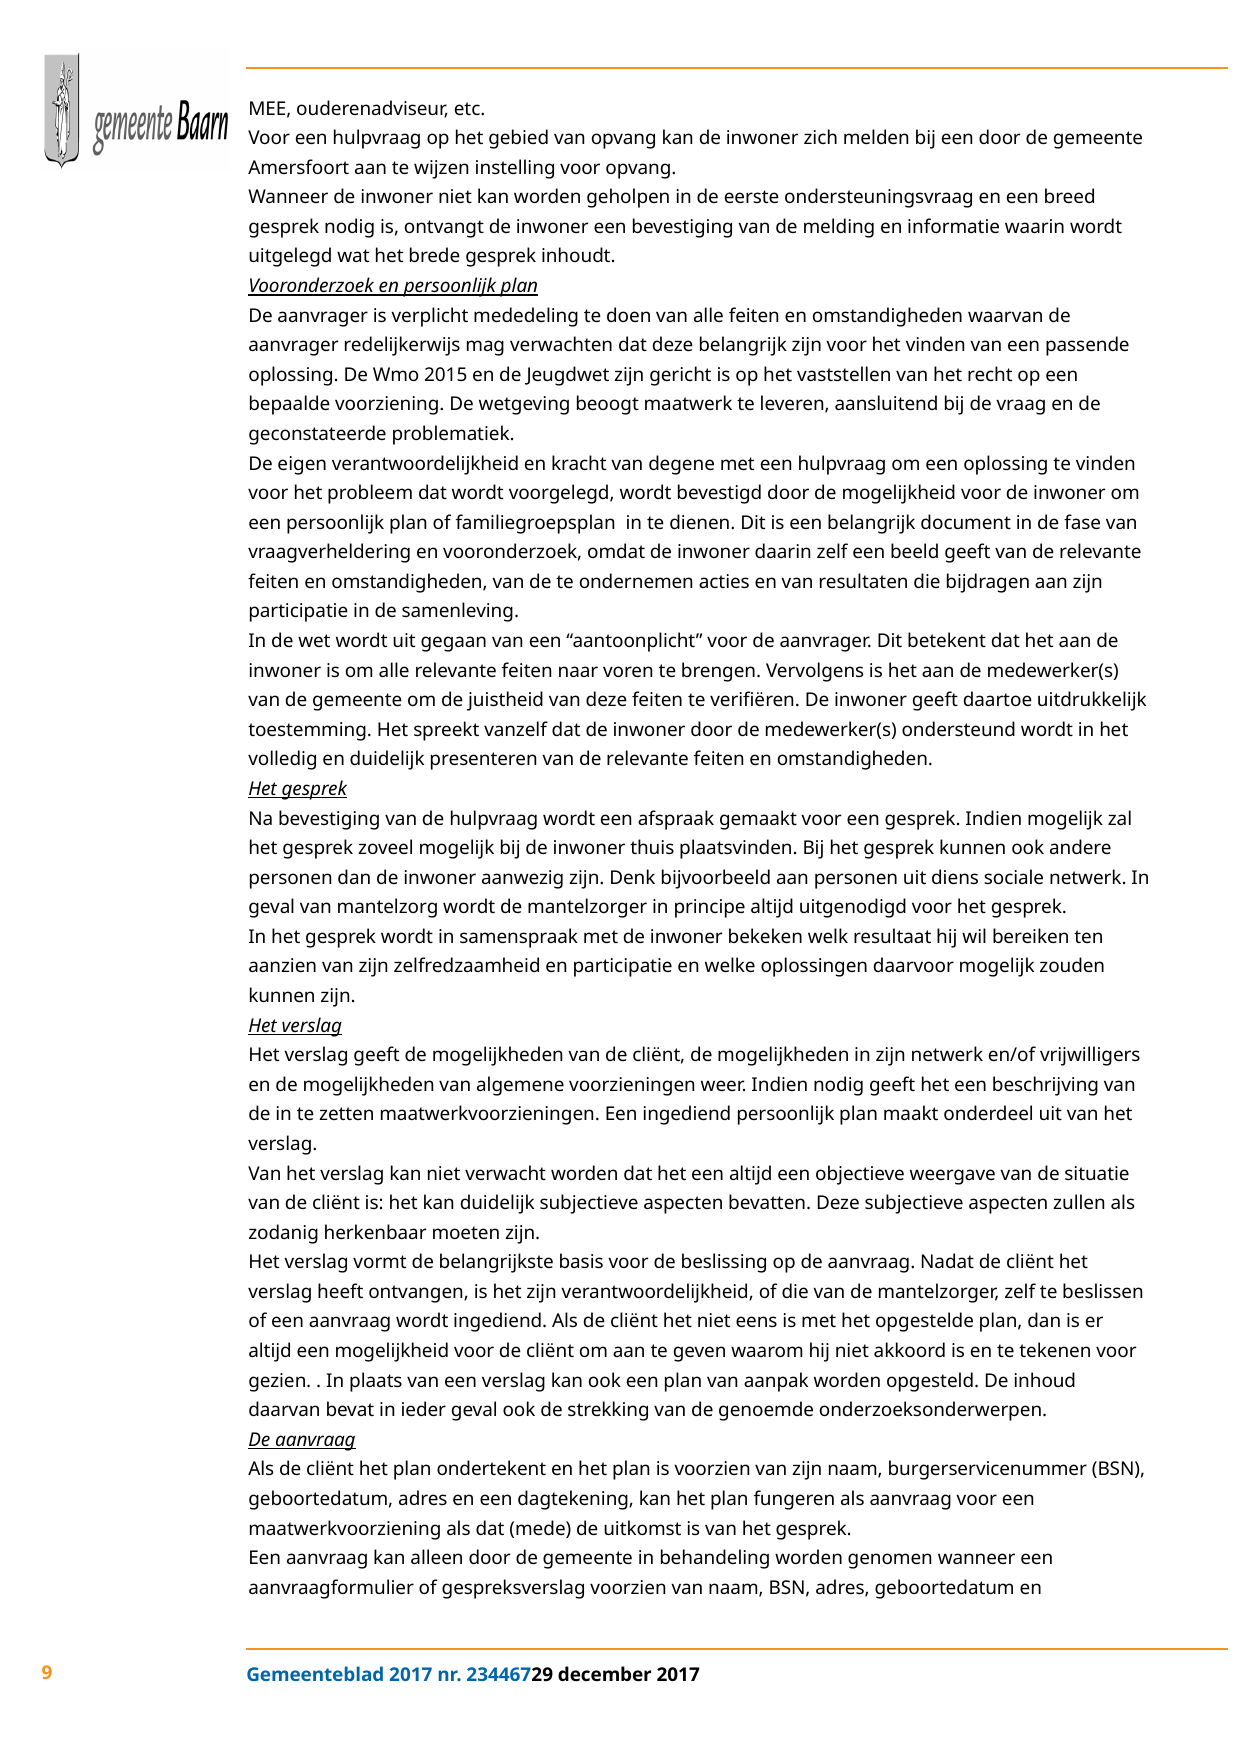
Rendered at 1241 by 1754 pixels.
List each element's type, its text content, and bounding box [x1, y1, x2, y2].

text Van het verslag kan niet verwacht worden dat het een altijd een objectieve weergave van de situatie van de cliënt is: het kan duidelijk subjectieve aspecten bevatten. Deze subjectieve aspecten zullen als zodanig herkenbaar moeten zijn. [248, 1160, 1152, 1245]
text Na bevestiging van de hulpvraag wordt een afspraak gemaakt voor een gesprek. Indien mogelijk zal het gesprek zoveel mogelijk bij de inwoner thuis plaatsvinden. Bij het gesprek kunnen ook andere personen dan de inwoner aanwezig zijn. Denk bijvoorbeeld aan personen uit diens sociale netwerk. In geval van mantelzorg wordt de mantelzorger in principe altijd uitgenodigd voor het gesprek. [248, 805, 1152, 919]
text MEE, ouderenadviseur, etc. [248, 95, 1152, 121]
text Als de cliënt het plan ondertekent en het plan is voorzien van zijn naam, burgerservicenummer (BSN), geboortedatum, adres en een dagtekening, kan het plan fungeren als aanvraag voor een maatwerkvoorziening als dat (mede) de uitkomst is van het gesprek. [248, 1456, 1152, 1541]
text Het verslag [248, 1012, 1152, 1038]
text Vooronderzoek en persoonlijk plan [248, 272, 1152, 298]
text Een aanvraag kan alleen door de gemeente in behandeling worden genomen wanneer een aanvraagformulier of gespreksverslag voorzien van naam, BSN, adres, geboortedatum en [248, 1544, 1152, 1600]
text Het verslag vormt de belangrijkste basis voor de beslissing op de aanvraag. Nadat de cliënt het verslag heeft ontvangen, is het zijn verantwoordelijkheid, of die van de mantelzorger, zelf te beslissen of een aanvraag wordt ingediend. Als de cliënt het niet eens is met het opgestelde plan, dan is er altijd een mogelijkheid voor de cliënt om aan te geven waarom hij niet akkoord is en te tekenen voor gezien. . In plaats van een verslag kan ook een plan van aanpak worden opgesteld. De inhoud daarvan bevat in ieder geval ook de strekking van de genoemde onderzoeksonderwerpen. [248, 1248, 1152, 1422]
text Het gesprek [248, 775, 1152, 801]
text Het verslag geeft de mogelijkheden van de cliënt, de mogelijkheden in zijn netwerk en/of vrijwilligers en de mogelijkheden van algemene voorzieningen weer. Indien nodig geeft het een beschrijving van de in te zetten maatwerkvoorzieningen. Een ingediend persoonlijk plan maakt onderdeel uit van het verslag. [248, 1041, 1152, 1156]
text De aanvrager is verplicht mededeling te doen van alle feiten en omstandigheden waarvan de aanvrager redelijkerwijs mag verwachten dat deze belangrijk zijn voor het vinden van een passende oplossing. De Wmo 2015 en de Jeugdwet zijn gericht is op het vaststellen van het recht op een bepaalde voorziening. De wetgeving beoogt maatwerk te leveren, aansluitend bij de vraag en de geconstateerde problematiek. [248, 302, 1152, 446]
text De eigen verantwoordelijkheid en kracht van degene met een hulpvraag om een oplossing te vinden voor het probleem dat wordt voorgelegd, wordt bevestigd door de mogelijkheid voor de inwoner om een persoonlijk plan of familiegroepsplan in te dienen. Dit is een belangrijk document in de fase van vraagverheldering en vooronderzoek, omdat de inwoner daarin zelf een beeld geeft van de relevante feiten en omstandigheden, van de te ondernemen acties en van resultaten die bijdragen aan zijn participatie in de samenleving. [248, 450, 1152, 623]
text Wanneer de inwoner niet kan worden geholpen in de eerste ondersteuningsvraag en een breed gesprek nodig is, ontvangt de inwoner een bevestiging van de melding en informatie waarin wordt uitgelegd wat het brede gesprek inhoudt. [248, 183, 1152, 268]
text Voor een hulpvraag op het gebied van opvang kan de inwoner zich melden bij een door de gemeente Amersfoort aan te wijzen instelling voor opvang. [248, 124, 1152, 180]
text In het gesprek wordt in samenspraak met de inwoner bekeken welk resultaat hij wil bereiken ten aanzien van zijn zelfredzaamheid en participatie en welke oplossingen daarvoor mogelijk zouden kunnen zijn. [248, 923, 1152, 1008]
text In de wet wordt uit gegaan van een “aantoonplicht” voor de aanvrager. Dit betekent dat het aan de inwoner is om alle relevante feiten naar voren te brengen. Vervolgens is het aan de medewerker(s) van de gemeente om de juistheid van deze feiten te verifiëren. De inwoner geeft daartoe uitdrukkelijk toestemming. Het spreekt vanzelf dat de inwoner door de medewerker(s) ondersteund wordt in het volledig en duidelijk presenteren van de relevante feiten en omstandigheden. [248, 627, 1152, 771]
picture [41, 47, 231, 172]
text De aanvraag [248, 1426, 1152, 1452]
